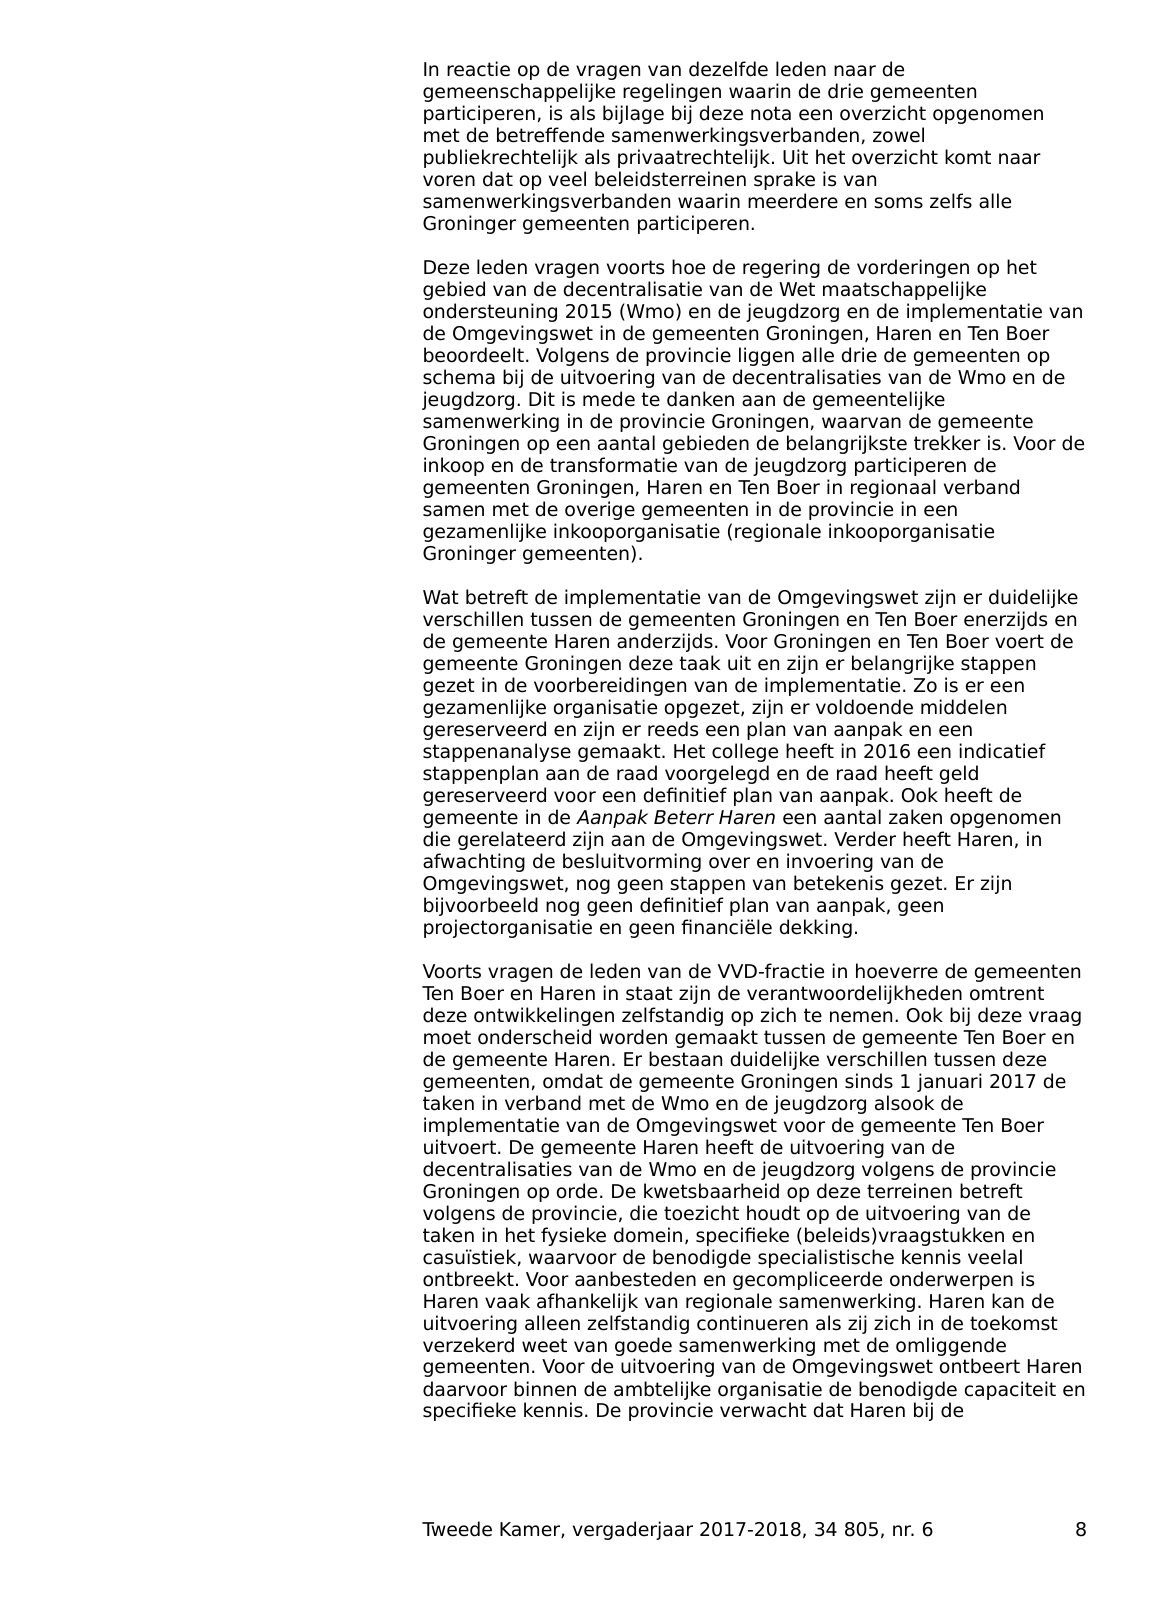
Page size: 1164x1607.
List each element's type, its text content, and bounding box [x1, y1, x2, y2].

text Voorts vragen de leden van de VVD-fractie in hoeverre de gemeenten Ten Boer en Haren in staat zijn de verantwoordelijkheden omtrent deze ontwikkelingen zelfstandig op zich te nemen. Ook bij deze vraag moet onderscheid worden gemaakt tussen de gemeente Ten Boer en de gemeente Haren. Er bestaan duidelijke verschillen tussen deze gemeenten, omdat de gemeente Groningen sinds 1 januari 2017 de taken in verband met de Wmo en de jeugdzorg alsook de implementatie van de Omgevingswet voor de gemeente Ten Boer uitvoert. De gemeente Haren heeft de uitvoering van de decentralisaties van de Wmo en de jeugdzorg volgens de provincie Groningen op orde. De kwetsbaarheid op deze terreinen betreft volgens de provincie, die toezicht houdt op de uitvoering van de taken in het fysieke domein, specifieke (beleids)vraagstukken en casuïstiek, waarvoor de benodigde specialistische kennis veelal ontbreekt. Voor aanbesteden en gecompliceerde onderwerpen is Haren vaak afhankelijk van regionale samenwerking. Haren kan de uitvoering alleen zelfstandig continueren als zij zich in de toekomst verzekerd weet van goede samenwerking met de omliggende gemeenten. Voor de uitvoering van de Omgevingswet ontbeert Haren daarvoor binnen de ambtelijke organisatie de benodigde capaciteit en specifieke kennis. De provincie verwacht dat Haren bij de [422, 961, 1087, 1422]
text Deze leden vragen voorts hoe de regering de vorderingen op het gebied van de decentralisatie van de Wet maatschappelijke ondersteuning 2015 (Wmo) en de jeugdzorg en de implementatie van de Omgevingswet in de gemeenten Groningen, Haren en Ten Boer beoordeelt. Volgens de provincie liggen alle drie de gemeenten op schema bij de uitvoering van de decentralisaties van de Wmo en de jeugdzorg. Dit is mede te danken aan de gemeentelijke samenwerking in de provincie Groningen, waarvan de gemeente Groningen op een aantal gebieden de belangrijkste trekker is. Voor de inkoop en de transformatie van de jeugdzorg participeren de gemeenten Groningen, Haren en Ten Boer in regionaal verband samen met de overige gemeenten in de provincie in een gezamenlijke inkooporganisatie (regionale inkooporganisatie Groninger gemeenten). [422, 257, 1087, 565]
text Wat betreft de implementatie van de Omgevingswet zijn er duidelijke verschillen tussen de gemeenten Groningen en Ten Boer enerzijds en de gemeente Haren anderzijds. Voor Groningen en Ten Boer voert de gemeente Groningen deze taak uit en zijn er belangrijke stappen gezet in de voorbereidingen van de implementatie. Zo is er een gezamenlijke organisatie opgezet, zijn er voldoende middelen gereserveerd en zijn er reeds een plan van aanpak en een stappenanalyse gemaakt. Het college heeft in 2016 een indicatief stappenplan aan de raad voorgelegd en de raad heeft geld gereserveerd voor een definitief plan van aanpak. Ook heeft de gemeente in de Aanpak Beterr Haren een aantal zaken opgenomen die gerelateerd zijn aan de Omgevingswet. Verder heeft Haren, in afwachting de besluitvorming over en invoering van de Omgevingswet, nog geen stappen van betekenis gezet. Er zijn bijvoorbeeld nog geen definitief plan van aanpak, geen projectorganisatie en geen financiële dekking. [422, 587, 1087, 939]
text In reactie op de vragen van dezelfde leden naar de gemeenschappelijke regelingen waarin de drie gemeenten participeren, is als bijlage bij deze nota een overzicht opgenomen met de betreffende samenwerkingsverbanden, zowel publiekrechtelijk als privaatrechtelijk. Uit het overzicht komt naar voren dat op veel beleidsterreinen sprake is van samenwerkingsverbanden waarin meerdere en soms zelfs alle Groninger gemeenten participeren. [422, 59, 1087, 235]
